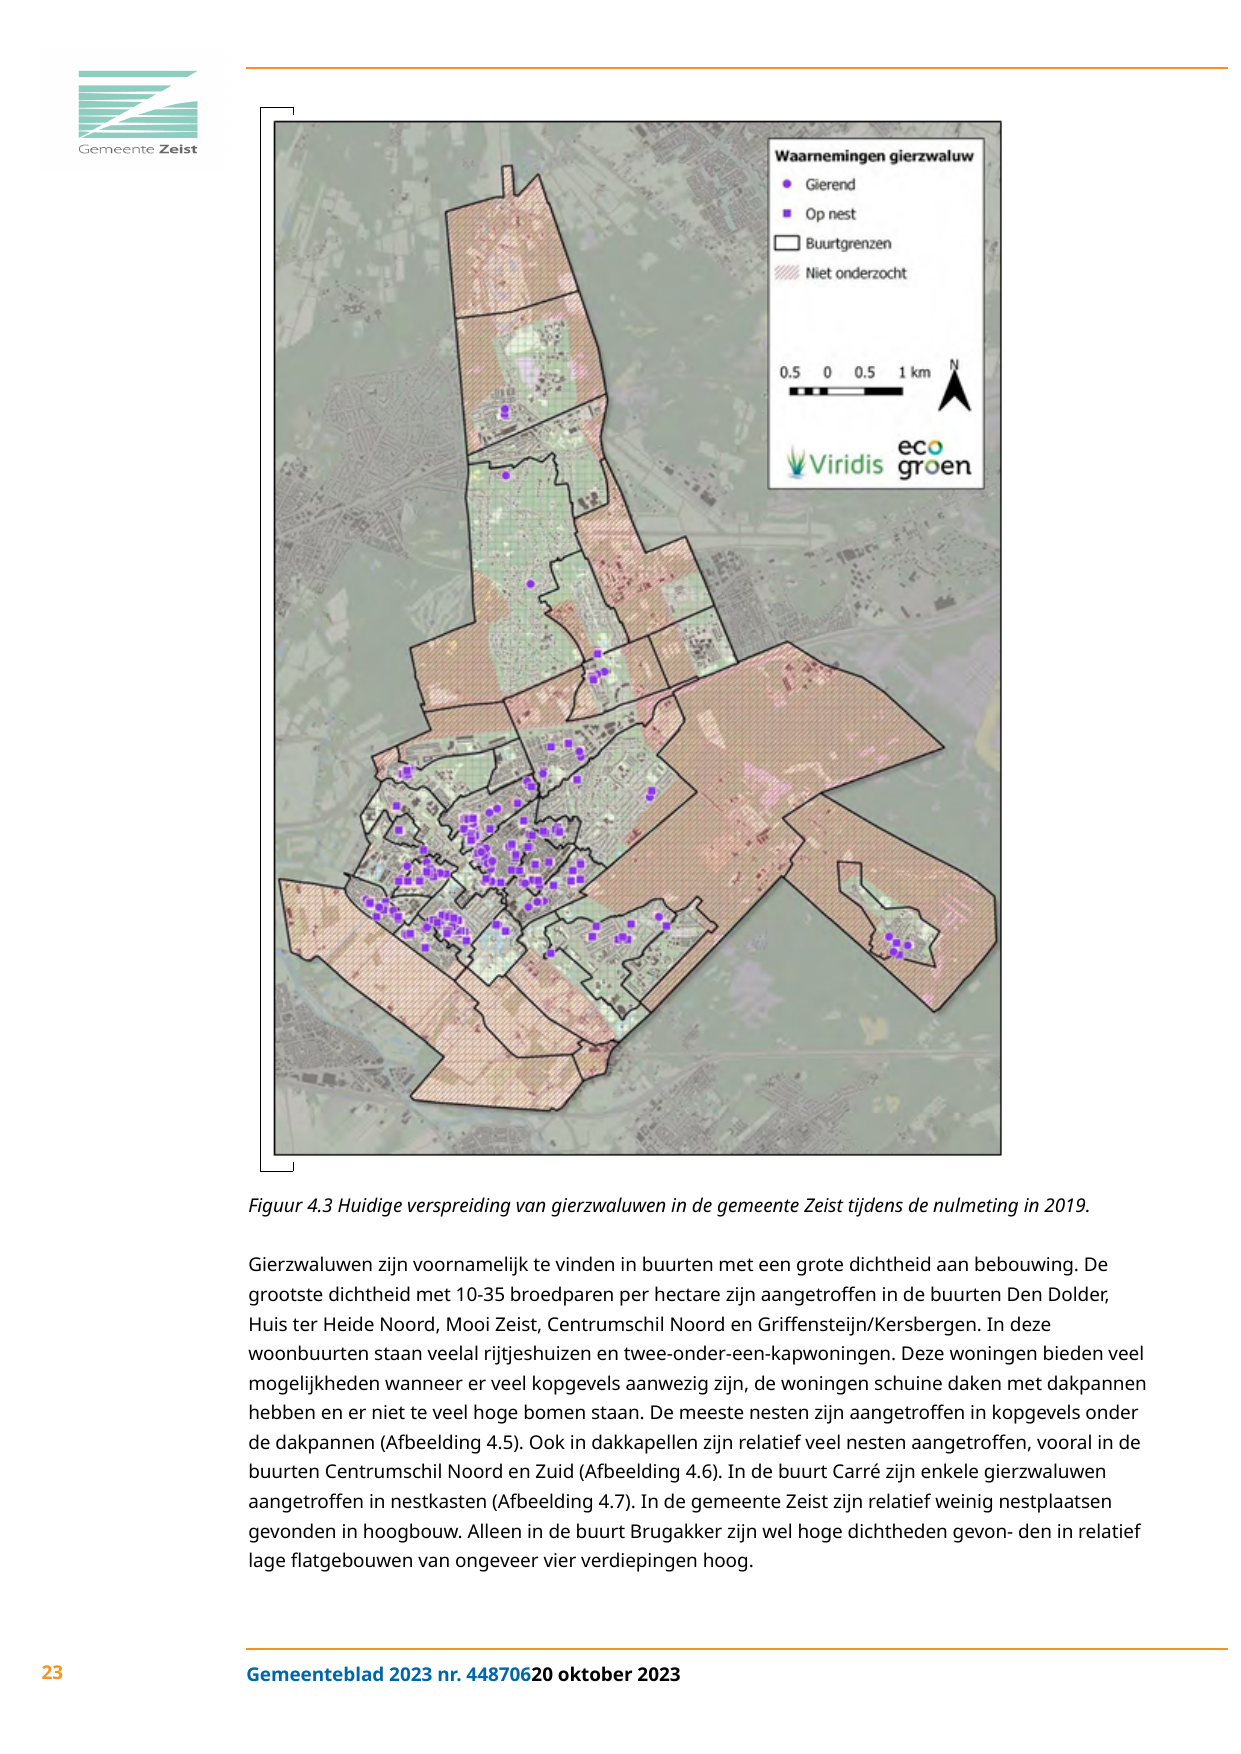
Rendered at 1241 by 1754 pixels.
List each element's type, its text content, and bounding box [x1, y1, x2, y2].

picture [41, 47, 231, 172]
text Gierzwaluwen zijn voornamelijk te vinden in buurten met een grote dichtheid aan bebouwing. De grootste dichtheid met 10-35 broedparen per hectare zijn aangetroffen in de buurten Den Dolder, Huis ter Heide Noord, Mooi Zeist, Centrumschil Noord en Griffensteijn/Kersbergen. In deze woonbuurten staan veelal rijtjeshuizen en twee-onder-een-kapwoningen. Deze woningen bieden veel mogelijkheden wanneer er veel kopgevels aanwezig zijn, de woningen schuine daken met dakpannen hebben en er niet te veel hoge bomen staan. De meeste nesten zijn aangetroffen in kopgevels onder de dakpannen (Afbeelding 4.5). Ook in dakkapellen zijn relatief veel nesten aangetroffen, vooral in de buurten Centrumschil Noord en Zuid (Afbeelding 4.6). In de buurt Carré zijn enkele gierzwaluwen aangetroffen in nestkasten (Afbeelding 4.7). In de gemeente Zeist zijn relatief weinig nestplaatsen gevonden in hoogbouw. Alleen in de buurt Brugakker zijn wel hoge dichtheden gevon- den in relatief lage flatgebouwen van ongeveer vier verdiepingen hoog. [248, 1252, 1152, 1573]
picture [268, 115, 1008, 1162]
text Figuur 4.3 Huidige verspreiding van gierzwaluwen in de gemeente Zeist tijdens de nulmeting in 2019. [248, 1192, 1152, 1218]
